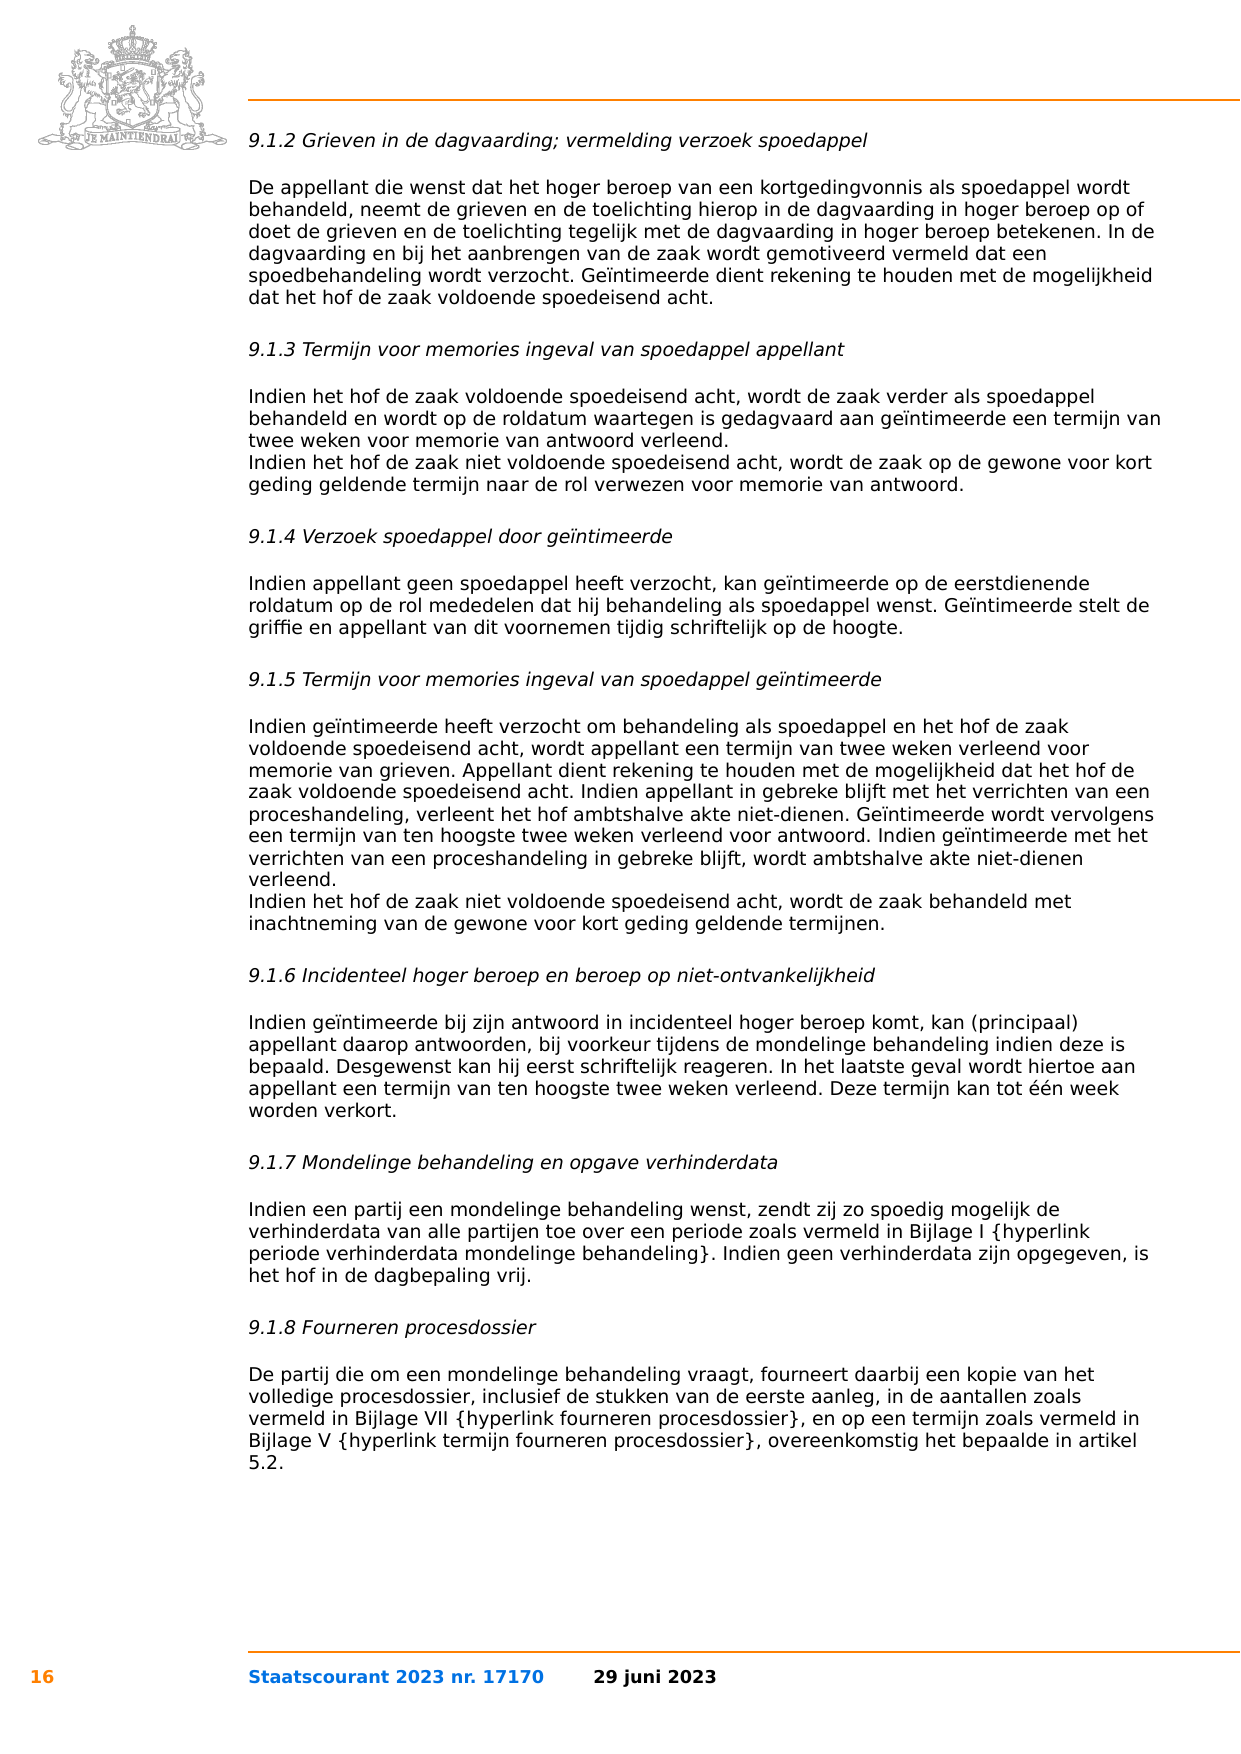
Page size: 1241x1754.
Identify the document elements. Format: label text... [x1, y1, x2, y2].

text Indien het hof de zaak niet voldoende spoedeisend acht, wordt de zaak behandeld met inachtneming van de gewone voor kort geding geldende termijnen. [248, 891, 1163, 935]
text Indien appellant geen spoedappel heeft verzocht, kan geïntimeerde op de eerstdienende roldatum op de rol mededelen dat hij behandeling als spoedappel wenst. Geïntimeerde stelt de griffie en appellant van dit voornemen tijdig schriftelijk op de hoogte. [248, 573, 1163, 638]
subtitle 9.1.2 Grieven in de dagvaarding; vermelding verzoek spoedappel [248, 130, 1163, 152]
text Indien een partij een mondelinge behandeling wenst, zendt zij zo spoedig mogelijk de verhinderdata van alle partijen toe over een periode zoals vermeld in Bijlage I {hyperlink periode verhinderdata mondelinge behandeling}. Indien geen verhinderdata zijn opgegeven, is het hof in de dagbepaling vrij. [248, 1199, 1163, 1287]
text De partij die om een mondelinge behandeling vraagt, fourneert daarbij een kopie van het volledige procesdossier, inclusief de stukken van de eerste aanleg, in de aantallen zoals vermeld in Bijlage VII {hyperlink fourneren procesdossier}, en op een termijn zoals vermeld in Bijlage V {hyperlink termijn fourneren procesdossier}, overeenkomstig het bepaalde in artikel 5.2. [248, 1364, 1163, 1474]
subtitle 9.1.7 Mondelinge behandeling en opgave verhinderdata [248, 1152, 1163, 1174]
text Indien het hof de zaak voldoende spoedeisend acht, wordt de zaak verder als spoedappel behandeld en wordt op de roldatum waartegen is gedagvaard aan geïntimeerde een termijn van twee weken voor memorie van antwoord verleend. [248, 386, 1163, 452]
text Indien geïntimeerde heeft verzocht om behandeling als spoedappel en het hof de zaak voldoende spoedeisend acht, wordt appellant een termijn van twee weken verleend voor memorie van grieven. Appellant dient rekening te houden met de mogelijkheid dat het hof de zaak voldoende spoedeisend acht. Indien appellant in gebreke blijft met het verrichten van een proceshandeling, verleent het hof ambtshalve akte niet-dienen. Geïntimeerde wordt vervolgens een termijn van ten hoogste twee weken verleend voor antwoord. Indien geïntimeerde met het verrichten van een proceshandeling in gebreke blijft, wordt ambtshalve akte niet-dienen verleend. [248, 716, 1163, 891]
text De appellant die wenst dat het hoger beroep van een kortgedingvonnis als spoedappel wordt behandeld, neemt de grieven en de toelichting hierop in de dagvaarding in hoger beroep op of doet de grieven en de toelichting tegelijk met de dagvaarding in hoger beroep betekenen. In de dagvaarding en bij het aanbrengen van de zaak wordt gemotiveerd vermeld dat een spoedbehandeling wordt verzocht. Geïntimeerde dient rekening te houden met de mogelijkheid dat het hof de zaak voldoende spoedeisend acht. [248, 177, 1163, 309]
subtitle 9.1.3 Termijn voor memories ingeval van spoedappel appellant [248, 339, 1163, 361]
picture [38, 25, 227, 150]
text Indien het hof de zaak niet voldoende spoedeisend acht, wordt de zaak op de gewone voor kort geding geldende termijn naar de rol verwezen voor memorie van antwoord. [248, 452, 1163, 496]
text Indien geïntimeerde bij zijn antwoord in incidenteel hoger beroep komt, kan (principaal) appellant daarop antwoorden, bij voorkeur tijdens de mondelinge behandeling indien deze is bepaald. Desgewenst kan hij eerst schriftelijk reageren. In het laatste geval wordt hiertoe aan appellant een termijn van ten hoogste twee weken verleend. Deze termijn kan tot één week worden verkort. [248, 1012, 1163, 1122]
subtitle 9.1.6 Incidenteel hoger beroep en beroep op niet-ontvankelijkheid [248, 965, 1163, 987]
subtitle 9.1.4 Verzoek spoedappel door geïntimeerde [248, 526, 1163, 548]
subtitle 9.1.5 Termijn voor memories ingeval van spoedappel geïntimeerde [248, 668, 1163, 691]
subtitle 9.1.8 Fourneren procesdossier [248, 1317, 1163, 1339]
